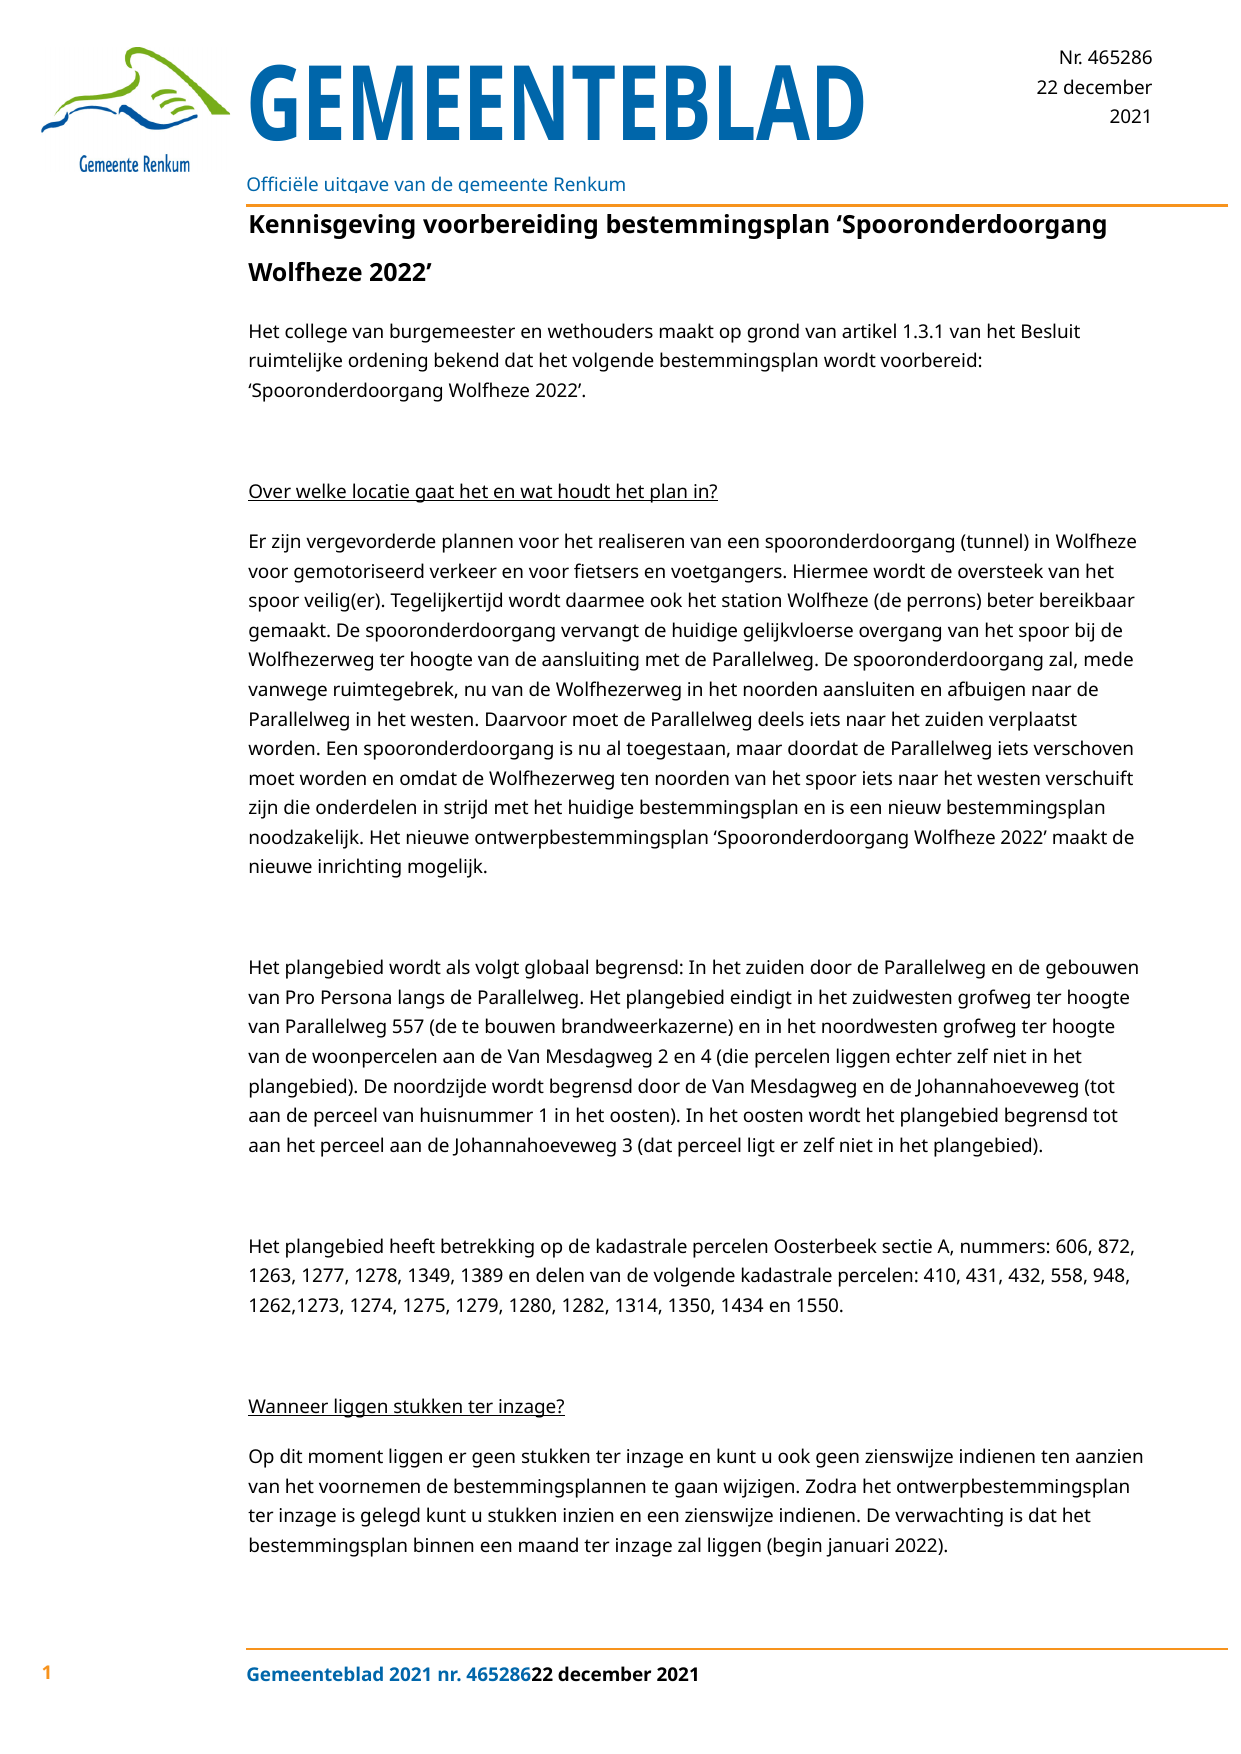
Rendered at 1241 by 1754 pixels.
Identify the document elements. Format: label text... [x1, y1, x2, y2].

text Wanneer liggen stukken ter inzage? [248, 1393, 1152, 1419]
text Kennisgeving voorbereiding bestemmingsplan ‘Spooronderdoorgang Wolfheze 2022’ [248, 207, 1152, 288]
text Het plangebied wordt als volgt globaal begrensd: In het zuiden door de Parallelweg en de gebouwen van Pro Persona langs de Parallelweg. Het plangebied eindigt in het zuidwesten grofweg ter hoogte van Parallelweg 557 (de te bouwen brandweerkazerne) en in het noordwesten grofweg ter hoogte van de woonpercelen aan de Van Mesdagweg 2 en 4 (die percelen liggen echter zelf niet in het plangebied). De noordzijde wordt begrensd door de Van Mesdagweg en de Johannahoeveweg (tot aan de perceel van huisnummer 1 in het oosten). In het oosten wordt het plangebied begrensd tot aan het perceel aan de Johannahoeveweg 3 (dat perceel ligt er zelf niet in het plangebied). [248, 954, 1152, 1158]
text Op dit moment liggen er geen stukken ter inzage en kunt u ook geen zienswijze indienen ten aanzien van het voornemen de bestemmingsplannen te gaan wijzigen. Zodra het ontwerpbestemmingsplan ter inzage is gelegd kunt u stukken inzien en een zienswijze indienen. De verwachting is dat het bestemmingsplan binnen een maand ter inzage zal liggen (begin januari 2022). [248, 1443, 1152, 1558]
text Er zijn vergevorderde plannen voor het realiseren van een spooronderdoorgang (tunnel) in Wolfheze voor gemotoriseerd verkeer en voor fietsers en voetgangers. Hiermee wordt de oversteek van het spoor veilig(er). Tegelijkertijd wordt daarmee ook het station Wolfheze (de perrons) beter bereikbaar gemaakt. De spooronderdoorgang vervangt de huidige gelijkvloerse overgang van het spoor bij de Wolfhezerweg ter hoogte van de aansluiting met de Parallelweg. De spooronderdoorgang zal, mede vanwege ruimtegebrek, nu van de Wolfhezerweg in het noorden aansluiten en afbuigen naar de Parallelweg in het westen. Daarvoor moet de Parallelweg deels iets naar het zuiden verplaatst worden. Een spooronderdoorgang is nu al toegestaan, maar doordat de Parallelweg iets verschoven moet worden en omdat de Wolfhezerweg ten noorden van het spoor iets naar het westen verschuift zijn die onderdelen in strijd met het huidige bestemmingsplan en is een nieuw bestemmingsplan noodzakelijk. Het nieuwe ontwerpbestemmingsplan ‘Spooronderdoorgang Wolfheze 2022’ maakt de nieuwe inrichting mogelijk. [248, 528, 1152, 879]
text Het plangebied heeft betrekking op de kadastrale percelen Oosterbeek sectie A, nummers: 606, 872, 1263, 1277, 1278, 1349, 1389 en delen van de volgende kadastrale percelen: 410, 431, 432, 558, 948, 1262,1273, 1274, 1275, 1279, 1280, 1282, 1314, 1350, 1434 en 1550. [248, 1233, 1152, 1318]
text Het college van burgemeester en wethouders maakt op grond van artikel 1.3.1 van het Besluit ruimtelijke ordening bekend dat het volgende bestemmingsplan wordt voorbereid: ‘Spooronderdoorgang Wolfheze 2022’. [248, 318, 1152, 403]
text Over welke locatie gaat het en wat houdt het plan in? [248, 478, 1152, 504]
picture [41, 47, 231, 172]
